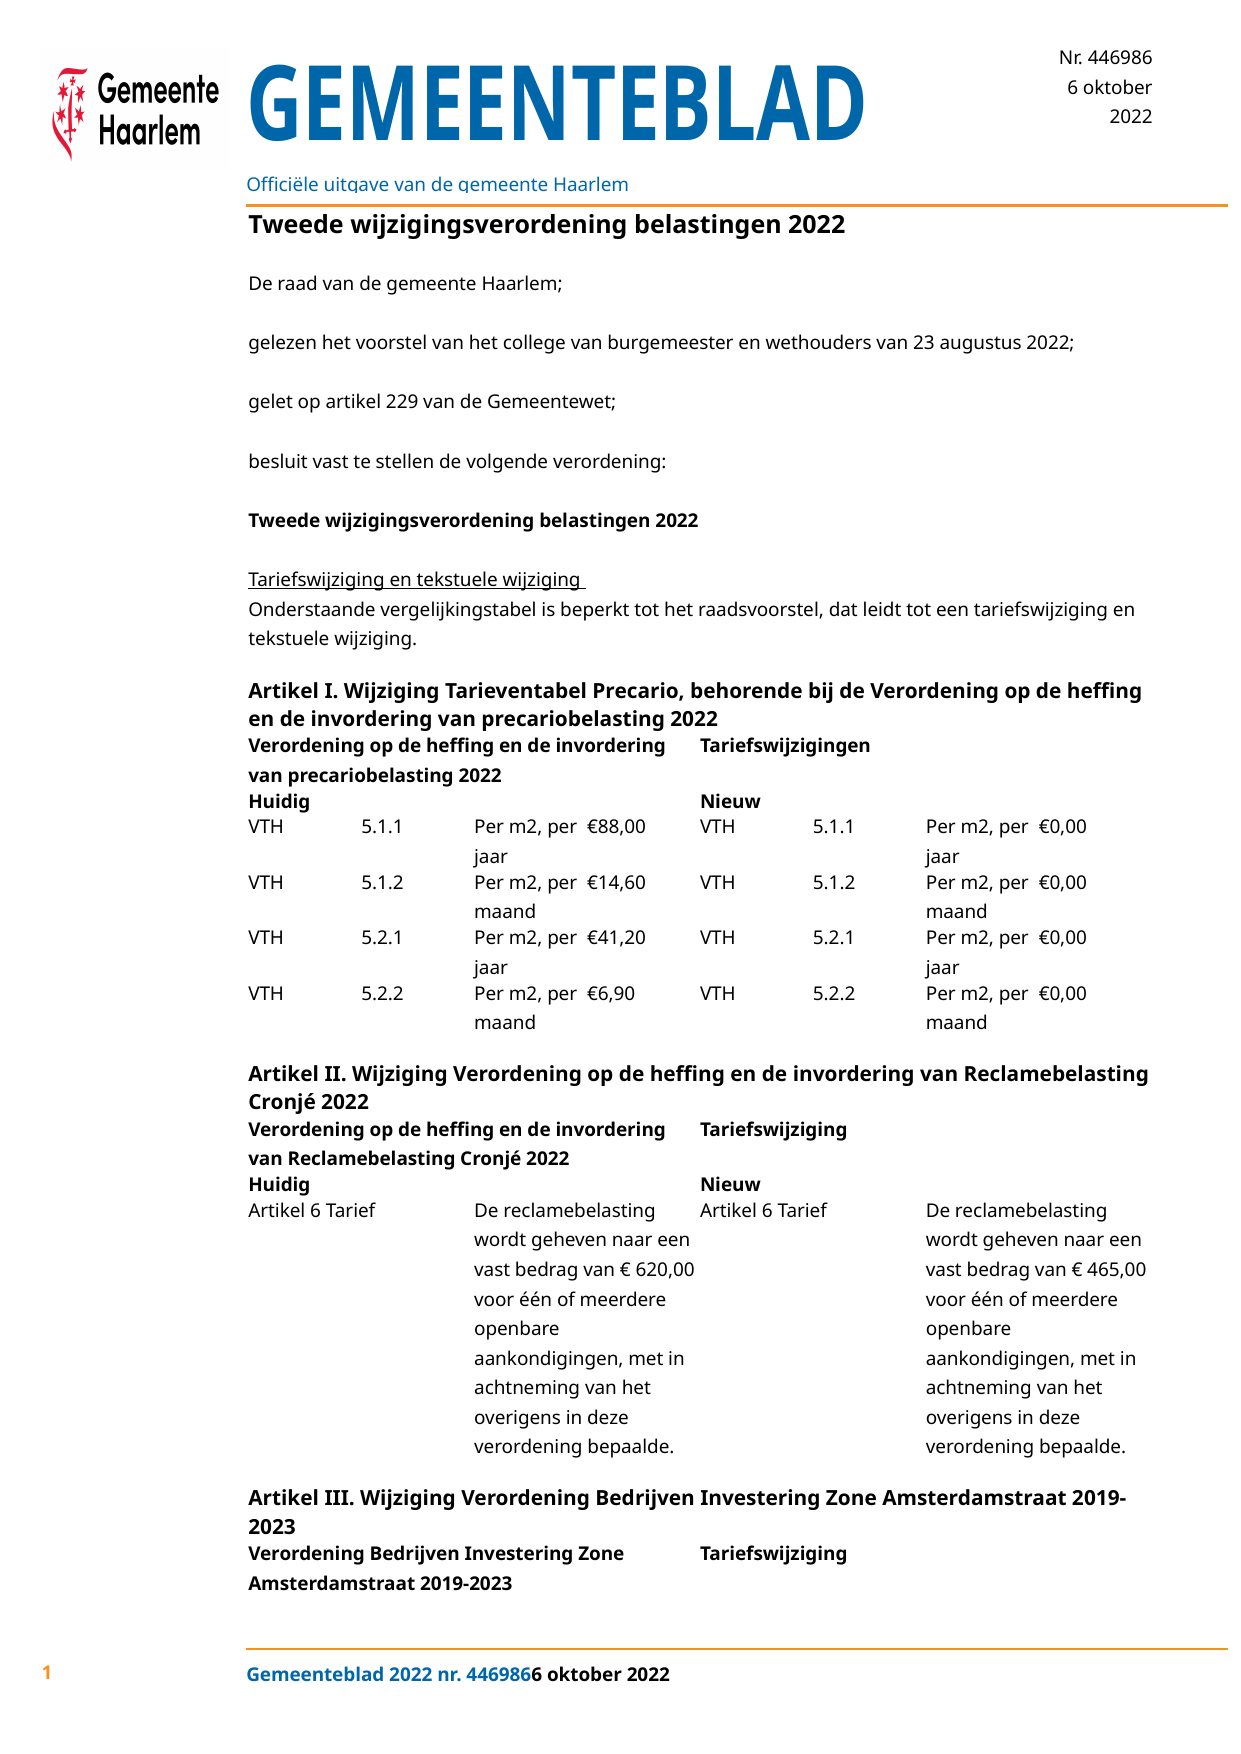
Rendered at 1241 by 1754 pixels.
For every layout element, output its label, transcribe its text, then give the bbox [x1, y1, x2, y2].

table_cell Per m2, per maand [926, 869, 1038, 924]
table_cell Per m2, per jaar [474, 924, 587, 980]
text De raad van de gemeente Haarlem; [248, 270, 1152, 296]
table_cell 5.1.2 [361, 869, 474, 924]
table_cell Nieuw [700, 1171, 1152, 1197]
table_cell Artikel 6 Tarief [700, 1197, 926, 1459]
table_cell Huidig [248, 1171, 700, 1197]
table_cell €0,00 [1039, 980, 1152, 1035]
table_cell VTH [248, 869, 361, 924]
table_cell €0,00 [1039, 814, 1152, 869]
table_cell Per m2, per jaar [926, 814, 1038, 869]
table_cell Per m2, per jaar [926, 924, 1038, 980]
table_cell 5.1.1 [813, 814, 926, 869]
table_header Verordening op de heffing en de invordering van Reclamebelasting Cronjé 2022 [248, 1116, 700, 1171]
table_cell €14,60 [587, 869, 700, 924]
table_cell 5.1.1 [361, 814, 474, 869]
table_cell VTH [700, 924, 813, 980]
text Artikel III. Wijziging Verordening Bedrijven Investering Zone Amsterdamstraat 2019-2023 [248, 1483, 1152, 1540]
text Tweede wijzigingsverordening belastingen 2022 [248, 507, 1152, 533]
table_cell €88,00 [587, 814, 700, 869]
text gelet op artikel 229 van de Gemeentewet; [248, 389, 1152, 414]
table_cell Artikel 6 Tarief [248, 1197, 474, 1459]
table_cell 5.2.2 [813, 980, 926, 1035]
table_cell VTH [248, 814, 361, 869]
table_cell 5.2.2 [361, 980, 474, 1035]
table_header Verordening Bedrijven Investering Zone Amsterdamstraat 2019-2023 [248, 1541, 700, 1596]
table_cell 5.2.1 [361, 924, 474, 980]
text Onderstaande vergelijkingstabel is beperkt tot het raadsvoorstel, dat leidt tot een tariefswijziging en tekstuele wijziging. [248, 596, 1152, 651]
text besluit vast te stellen de volgende verordening: [248, 448, 1152, 473]
table_cell Per m2, per maand [474, 980, 587, 1035]
table_cell Per m2, per jaar [474, 814, 587, 869]
text Tweede wijzigingsverordening belastingen 2022 [248, 207, 1152, 241]
table_header Verordening op de heffing en de invordering van precariobelasting 2022 [248, 733, 700, 788]
table_header Tariefswijziging [700, 1116, 1152, 1171]
table_cell Huidig [248, 788, 587, 814]
table_cell €6,90 [587, 980, 700, 1035]
picture [41, 47, 231, 172]
text gelezen het voorstel van het college van burgemeester en wethouders van 23 augustus 2022; [248, 329, 1152, 355]
table_cell VTH [700, 980, 813, 1035]
table_cell VTH [248, 924, 361, 980]
table_cell De reclamebelasting wordt geheven naar een vast bedrag van € 465,00 voor één of meerdere openbare aankondigingen, met in achtneming van het overigens in deze verordening bepaalde. [926, 1197, 1152, 1459]
table_cell €41,20 [587, 924, 700, 980]
text Artikel I. Wijziging Tarieventabel Precario, behorende bij de Verordening op de heffing en de invordering van precariobelasting 2022 [248, 676, 1152, 733]
table_cell VTH [248, 980, 361, 1035]
table_cell De reclamebelasting wordt geheven naar een vast bedrag van € 620,00 voor één of meerdere openbare aankondigingen, met in achtneming van het overigens in deze verordening bepaalde. [474, 1197, 700, 1459]
table_cell 5.2.1 [813, 924, 926, 980]
text Artikel II. Wijziging Verordening op de heffing en de invordering van Reclamebelasting Cronjé 2022 [248, 1059, 1152, 1116]
table_cell VTH [700, 814, 813, 869]
table_cell 5.1.2 [813, 869, 926, 924]
table_cell VTH [700, 869, 813, 924]
table_cell €0,00 [1039, 869, 1152, 924]
table_cell Per m2, per maand [926, 980, 1038, 1035]
table_cell [1039, 788, 1152, 814]
text Tariefswijziging en tekstuele wijziging [248, 566, 1152, 592]
table_cell Nieuw [700, 788, 1038, 814]
table_cell [587, 788, 700, 814]
table_header Tariefswijziging [700, 1541, 1152, 1596]
table_cell €0,00 [1039, 924, 1152, 980]
table_header Tariefswijzigingen [700, 733, 1152, 788]
table_cell Per m2, per maand [474, 869, 587, 924]
